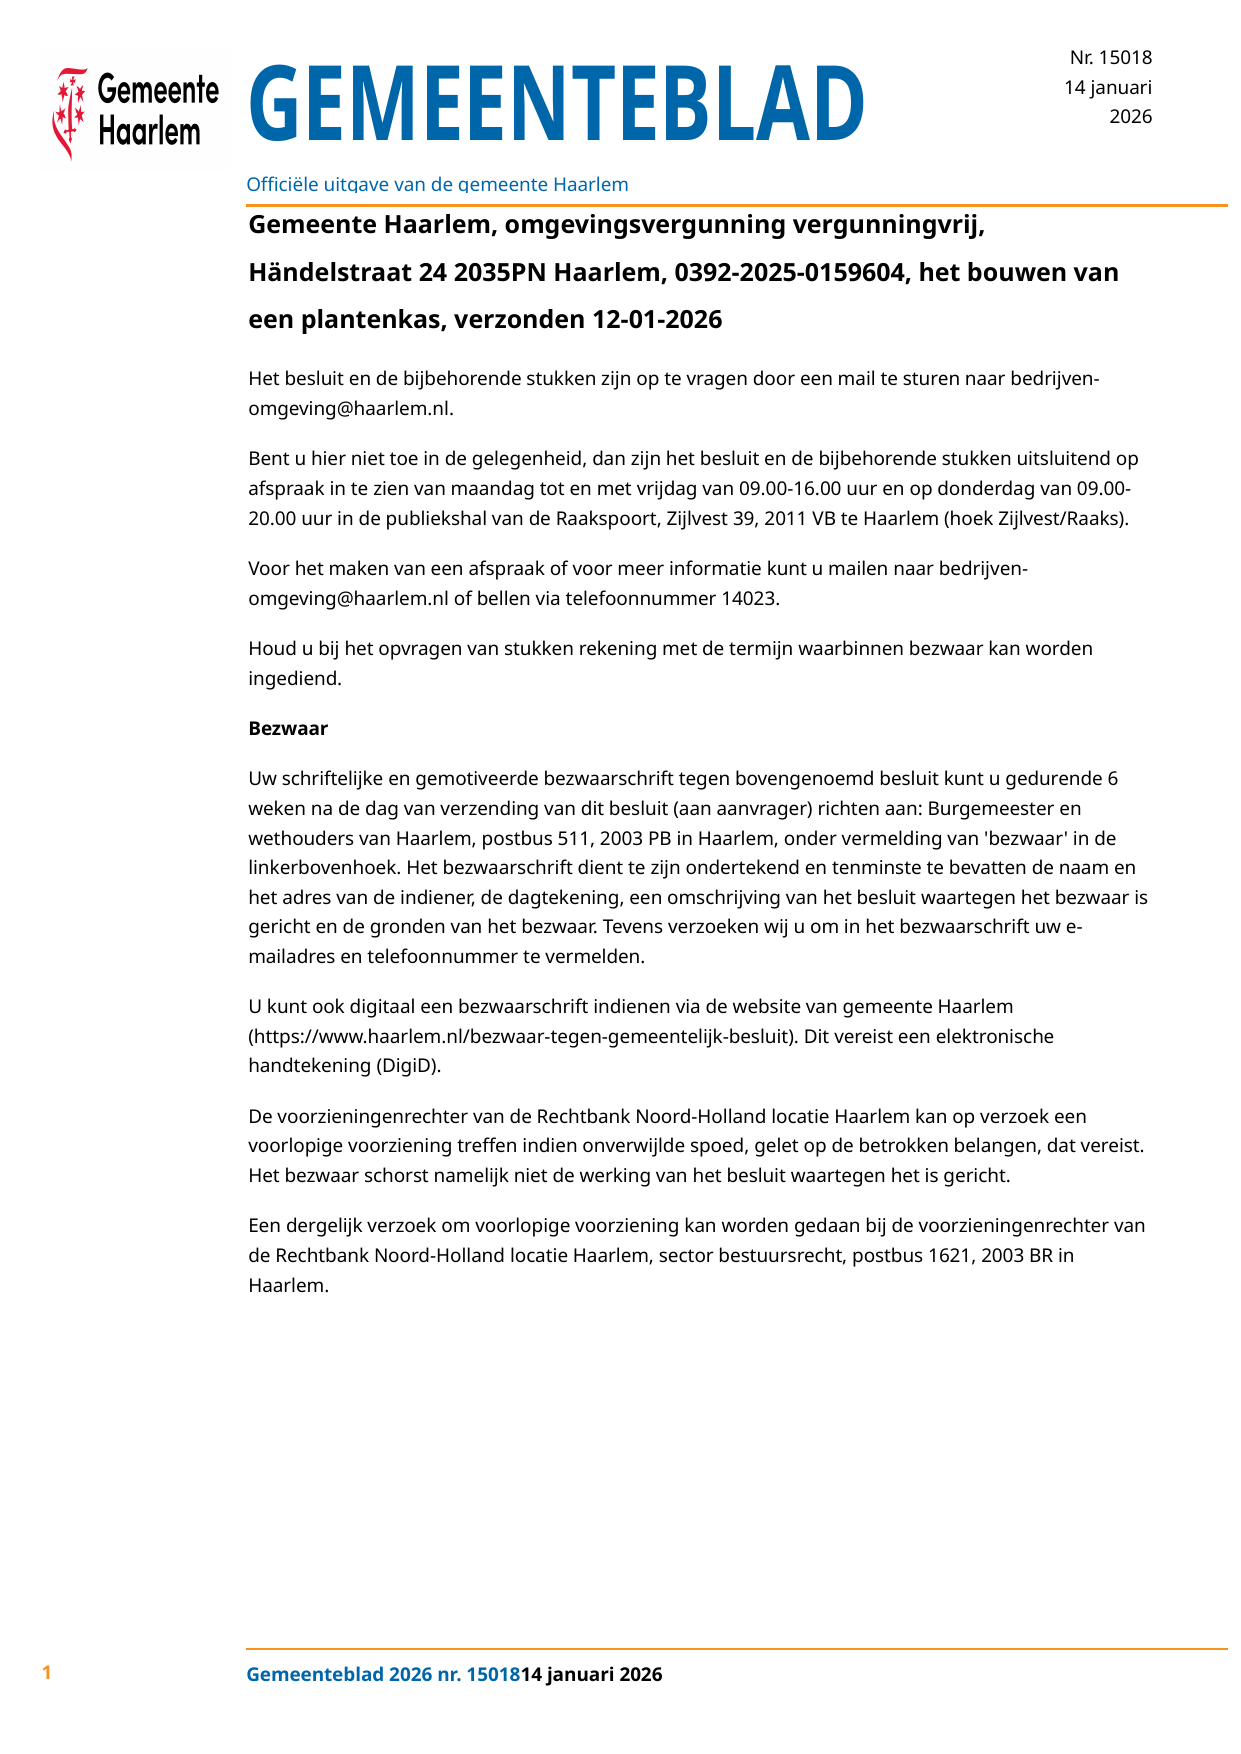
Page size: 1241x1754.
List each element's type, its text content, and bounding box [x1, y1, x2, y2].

text U kunt ook digitaal een bezwaarschrift indienen via de website van gemeente Haarlem (https://www.haarlem.nl/bezwaar-tegen-gemeentelijk-besluit). Dit vereist een elektronische handtekening (DigiD). [248, 993, 1152, 1078]
text Houd u bij het opvragen van stukken rekening met de termijn waarbinnen bezwaar kan worden ingediend. [248, 635, 1152, 690]
text Gemeente Haarlem, omgevingsvergunning vergunningvrij, Händelstraat 24 2035PN Haarlem, 0392-2025-0159604, het bouwen van een plantenkas, verzonden 12-01-2026 [248, 207, 1152, 336]
text Bezwaar [248, 715, 1152, 741]
text Een dergelijk verzoek om voorlopige voorziening kan worden gedaan bij de voorzieningenrechter van de Rechtbank Noord-Holland locatie Haarlem, sector bestuursrecht, postbus 1621, 2003 BR in Haarlem. [248, 1213, 1152, 1297]
text Uw schriftelijke en gemotiveerde bezwaarschrift tegen bovengenoemd besluit kunt u gedurende 6 weken na de dag van verzending van dit besluit (aan aanvrager) richten aan: Burgemeester en wethouders van Haarlem, postbus 511, 2003 PB in Haarlem, onder vermelding van 'bezwaar' in de linkerbovenhoek. Het bezwaarschrift dient te zijn ondertekend en tenminste te bevatten de naam en het adres van de indiener, de dagtekening, een omschrijving van het besluit waartegen het bezwaar is gericht en de gronden van het bezwaar. Tevens verzoeken wij u om in het bezwaarschrift uw e-mailadres en telefoonnummer te vermelden. [248, 766, 1152, 969]
text Het besluit en de bijbehorende stukken zijn op te vragen door een mail te sturen naar bedrijven-omgeving@haarlem.nl. [248, 366, 1152, 421]
picture [41, 47, 231, 172]
text Bent u hier niet toe in de gelegenheid, dan zijn het besluit en de bijbehorende stukken uitsluitend op afspraak in te zien van maandag tot en met vrijdag van 09.00-16.00 uur en op donderdag van 09.00-20.00 uur in de publiekshal van de Raakspoort, Zijlvest 39, 2011 VB te Haarlem (hoek Zijlvest/Raaks). [248, 446, 1152, 530]
text De voorzieningenrechter van de Rechtbank Noord-Holland locatie Haarlem kan op verzoek een voorlopige voorziening treffen indien onverwijlde spoed, gelet op de betrokken belangen, dat vereist. Het bezwaar schorst namelijk niet de werking van het besluit waartegen het is gericht. [248, 1103, 1152, 1188]
text Voor het maken van een afspraak of voor meer informatie kunt u mailen naar bedrijven-omgeving@haarlem.nl of bellen via telefoonnummer 14023. [248, 555, 1152, 610]
